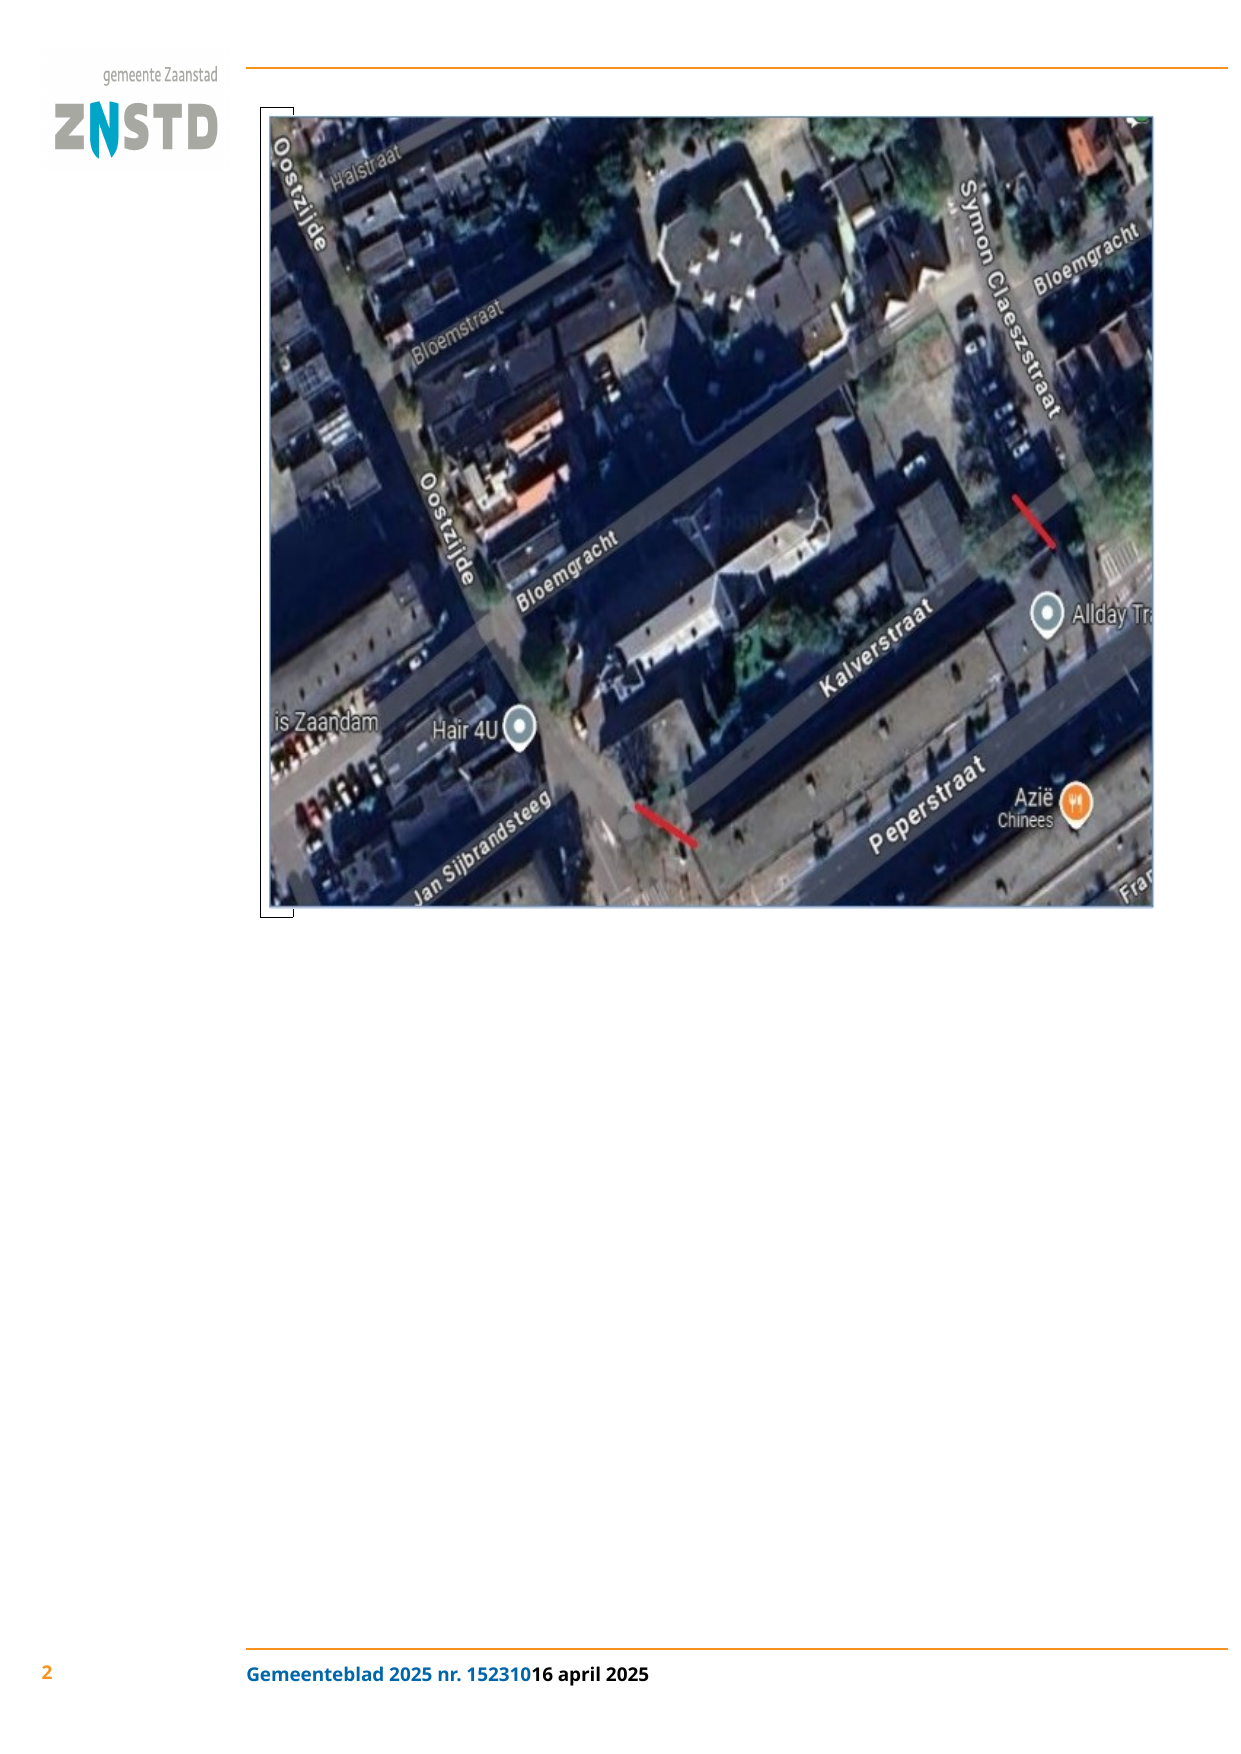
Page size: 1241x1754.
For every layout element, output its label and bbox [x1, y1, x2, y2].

picture [41, 47, 231, 172]
picture [268, 115, 1155, 909]
